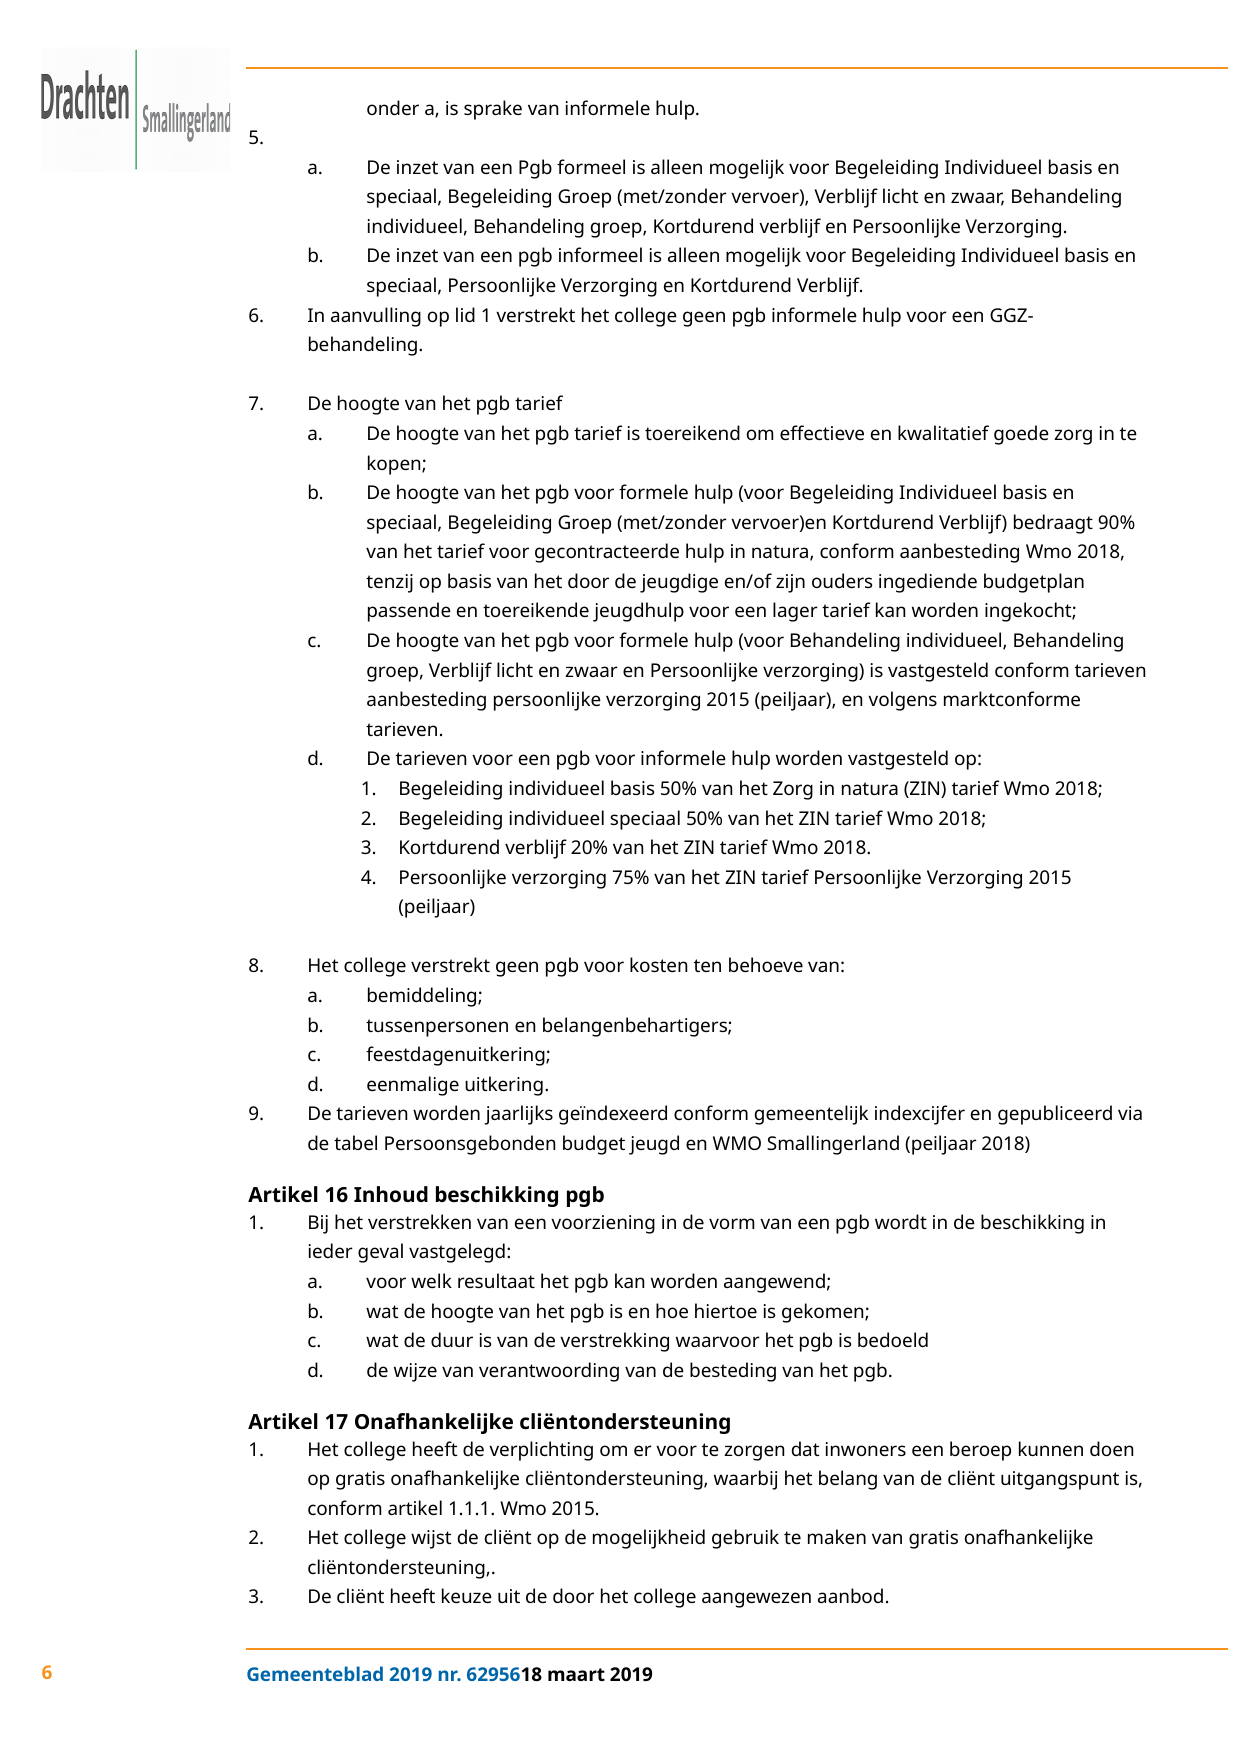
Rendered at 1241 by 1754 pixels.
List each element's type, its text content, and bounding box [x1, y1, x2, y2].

list De hoogte van het pgb voor formele hulp (voor Begeleiding Individueel basis en speciaal, Begeleiding Groep (met/zonder vervoer)en Kortdurend Verblijf) bedraagt 90% van het tarief voor gecontracteerde hulp in natura, conform aanbesteding Wmo 2018, tenzij op basis van het door de jeugdige en/of zijn ouders ingediende budgetplan passende en toereikende jeugdhulp voor een lager tarief kan worden ingekocht; [307, 479, 1152, 623]
list wat de hoogte van het pgb is en hoe hiertoe is gekomen; [307, 1298, 1152, 1323]
list tussenpersonen en belangenbehartigers; [307, 1012, 1152, 1038]
list De inzet van een Pgb formeel is alleen mogelijk voor Begeleiding Individueel basis en speciaal, Begeleiding Groep (met/zonder vervoer), Verblijf licht en zwaar, Behandeling individueel, Behandeling groep, Kortdurend verblijf en Persoonlijke Verzorging. [307, 154, 1152, 239]
list de wijze van verantwoording van de besteding van het pgb. [307, 1357, 1152, 1383]
list Persoonlijke verzorging 75% van het ZIN tarief Persoonlijke Verzorging 2015 (peiljaar) [361, 864, 1152, 919]
list onder a, is sprake van informele hulp. [307, 95, 1152, 121]
list Het college verstrekt geen pgb voor kosten ten behoeve van: [248, 953, 1152, 978]
text Artikel 16 Inhoud beschikking pgb [248, 1181, 1152, 1209]
list De inzet van een pgb informeel is alleen mogelijk voor Begeleiding Individueel basis en speciaal, Persoonlijke Verzorging en Kortdurend Verblijf. [307, 243, 1152, 298]
list In aanvulling op lid 1 verstrekt het college geen pgb informele hulp voor een GGZ- behandeling. [248, 302, 1152, 357]
list voor welk resultaat het pgb kan worden aangewend; [307, 1268, 1152, 1294]
list De tarieven worden jaarlijks geïndexeerd conform gemeentelijk indexcijfer en gepubliceerd via de tabel Persoonsgebonden budget jeugd en WMO Smallingerland (peiljaar 2018) [248, 1101, 1152, 1156]
text Artikel 17 Onafhankelijke cliëntondersteuning [248, 1407, 1152, 1436]
list De hoogte van het pgb tarief [248, 391, 1152, 416]
list De hoogte van het pgb voor formele hulp (voor Behandeling individueel, Behandeling groep, Verblijf licht en zwaar en Persoonlijke verzorging) is vastgesteld conform tarieven aanbesteding persoonlijke verzorging 2015 (peiljaar), en volgens marktconforme tarieven. [307, 627, 1152, 742]
list De hoogte van het pgb tarief is toereikend om effectieve en kwalitatief goede zorg in te kopen; [307, 420, 1152, 476]
list wat de duur is van de verstrekking waarvoor het pgb is bedoeld [307, 1327, 1152, 1353]
list Het college heeft de verplichting om er voor te zorgen dat inwoners een beroep kunnen doen op gratis onafhankelijke cliëntondersteuning, waarbij het belang van de cliënt uitgangspunt is, conform artikel 1.1.1. Wmo 2015. [248, 1436, 1152, 1521]
list De cliënt heeft keuze uit de door het college aangewezen aanbod. [248, 1584, 1152, 1609]
list Begeleiding individueel speciaal 50% van het ZIN tarief Wmo 2018; [361, 805, 1152, 831]
list Bij het verstrekken van een voorziening in de vorm van een pgb wordt in de beschikking in ieder geval vastgelegd: [248, 1209, 1152, 1264]
picture [41, 47, 231, 172]
list feestdagenuitkering; [307, 1041, 1152, 1067]
list bemiddeling; [307, 982, 1152, 1008]
list eenmalige uitkering. [307, 1071, 1152, 1097]
list Begeleiding individueel basis 50% van het Zorg in natura (ZIN) tarief Wmo 2018; [361, 775, 1152, 801]
list Kortdurend verblijf 20% van het ZIN tarief Wmo 2018. [361, 834, 1152, 860]
list De tarieven voor een pgb voor informele hulp worden vastgesteld op: [307, 746, 1152, 771]
list Het college wijst de cliënt op de mogelijkheid gebruik te maken van gratis onafhankelijke cliëntondersteuning,. [248, 1524, 1152, 1580]
